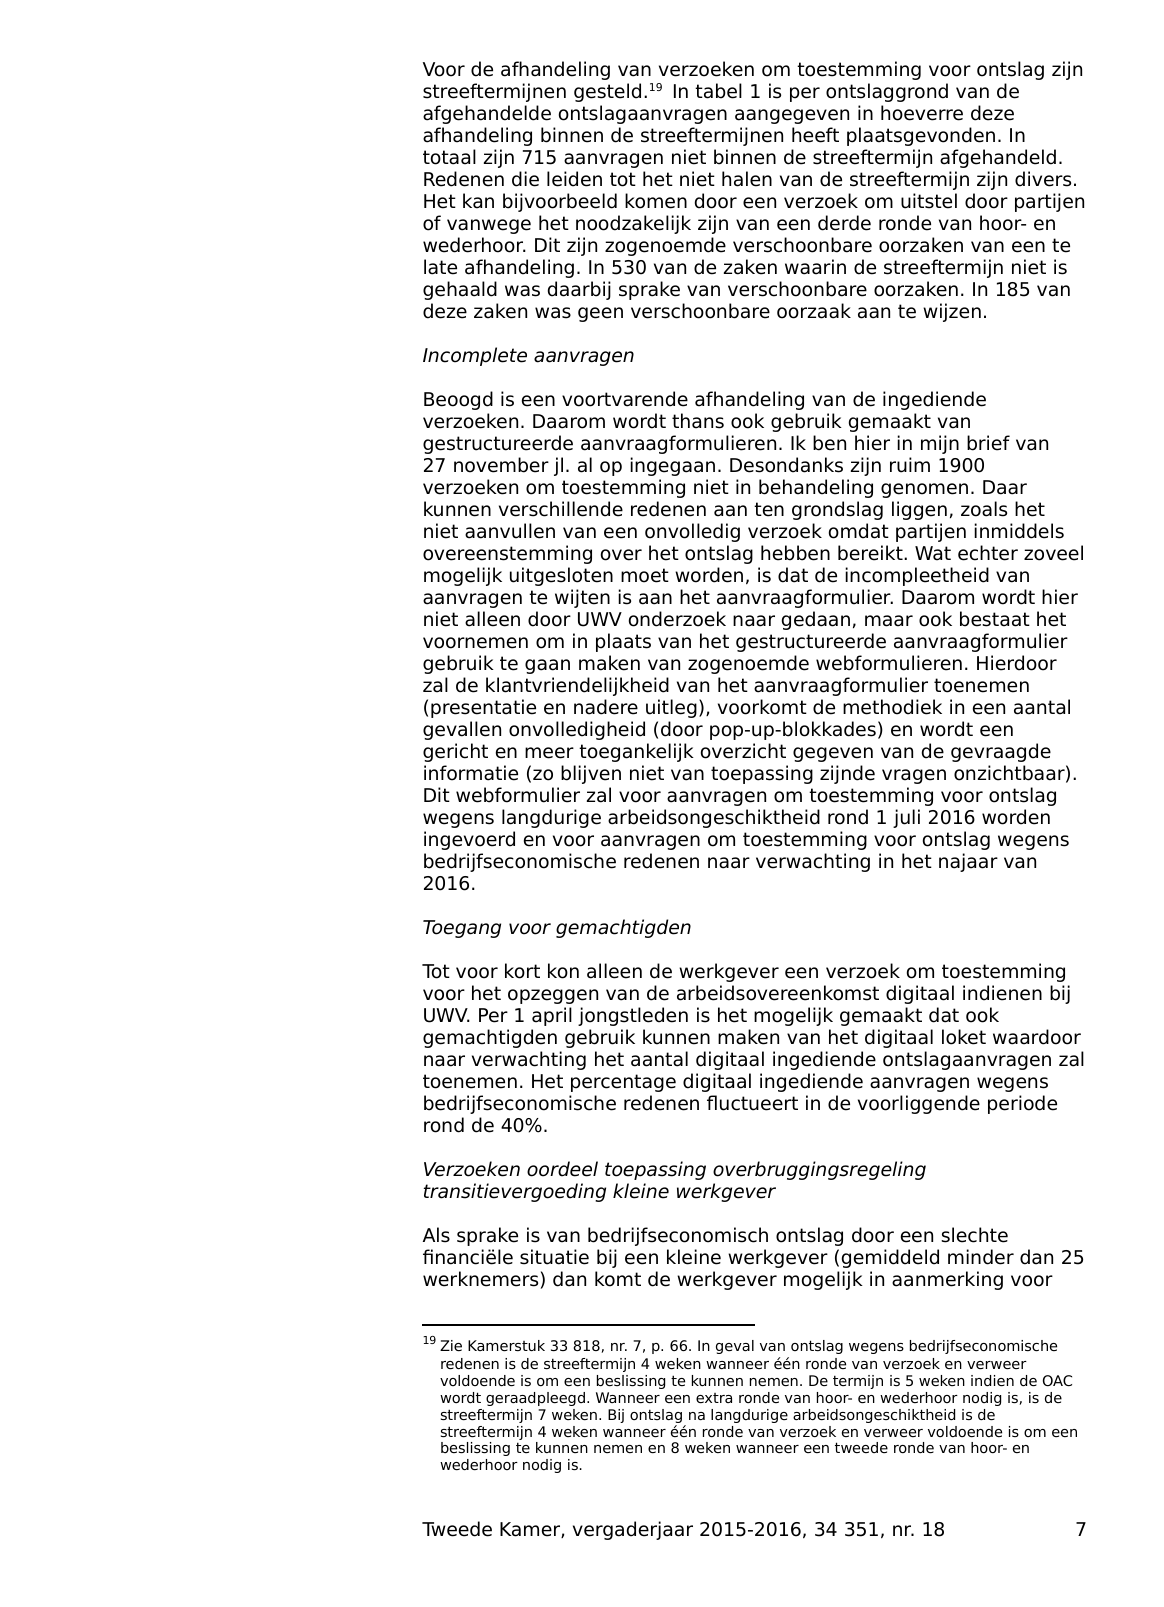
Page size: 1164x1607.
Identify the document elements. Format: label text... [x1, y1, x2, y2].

subtitle Toegang voor gemachtigden [422, 917, 1087, 939]
text Beoogd is een voortvarende afhandeling van de ingediende verzoeken. Daarom wordt thans ook gebruik gemaakt van gestructureerde aanvraagformulieren. Ik ben hier in mijn brief van 27 november jl. al op ingegaan. Desondanks zijn ruim 1900 verzoeken om toestemming niet in behandeling genomen. Daar kunnen verschillende redenen aan ten grondslag liggen, zoals het niet aanvullen van een onvolledig verzoek omdat partijen inmiddels overeenstemming over het ontslag hebben bereikt. Wat echter zoveel mogelijk uitgesloten moet worden, is dat de incompleetheid van aanvragen te wijten is aan het aanvraagformulier. Daarom wordt hier niet alleen door UWV onderzoek naar gedaan, maar ook bestaat het voornemen om in plaats van het gestructureerde aanvraagformulier gebruik te gaan maken van zogenoemde webformulieren. Hierdoor zal de klantvriendelijkheid van het aanvraagformulier toenemen (presentatie en nadere uitleg), voorkomt de methodiek in een aantal gevallen onvolledigheid (door pop-up-blokkades) en wordt een gericht en meer toegankelijk overzicht gegeven van de gevraagde informatie (zo blijven niet van toepassing zijnde vragen onzichtbaar). Dit webformulier zal voor aanvragen om toestemming voor ontslag wegens langdurige arbeidsongeschiktheid rond 1 juli 2016 worden ingevoerd en voor aanvragen om toestemming voor ontslag wegens bedrijfseconomische redenen naar verwachting in het najaar van 2016. [422, 389, 1087, 895]
text Tot voor kort kon alleen de werkgever een verzoek om toestemming voor het opzeggen van de arbeidsovereenkomst digitaal indienen bij UWV. Per 1 april jongstleden is het mogelijk gemaakt dat ook gemachtigden gebruik kunnen maken van het digitaal loket waardoor naar verwachting het aantal digitaal ingediende ontslagaanvragen zal toenemen. Het percentage digitaal ingediende aanvragen wegens bedrijfseconomische redenen fluctueert in de voorliggende periode rond de 40%. [422, 961, 1087, 1137]
text Voor de afhandeling van verzoeken om toestemming voor ontslag zijn streeftermijnen gesteld. In tabel 1 is per ontslaggrond van de afgehandelde ontslagaanvragen aangegeven in hoeverre deze afhandeling binnen de streeftermijnen heeft plaatsgevonden. In totaal zijn 715 aanvragen niet binnen de streeftermijn afgehandeld. Redenen die leiden tot het niet halen van de streeftermijn zijn divers. Het kan bijvoorbeeld komen door een verzoek om uitstel door partijen of vanwege het noodzakelijk zijn van een derde ronde van hoor- en wederhoor. Dit zijn zogenoemde verschoonbare oorzaken van een te late afhandeling. In 530 van de zaken waarin de streeftermijn niet is gehaald was daarbij sprake van verschoonbare oorzaken. In 185 van deze zaken was geen verschoonbare oorzaak aan te wijzen. [422, 59, 1087, 323]
subtitle Verzoeken oordeel toepassing overbruggingsregeling transitievergoeding kleine werkgever [422, 1159, 1087, 1203]
text Als sprake is van bedrijfseconomisch ontslag door een slechte financiële situatie bij een kleine werkgever (gemiddeld minder dan 25 werknemers) dan komt de werkgever mogelijk in aanmerking voor [422, 1225, 1087, 1291]
text Zie Kamerstuk 33 818, nr. 7, p. 66. In geval van ontslag wegens bedrijfseconomische redenen is de streeftermijn 4 weken wanneer één ronde van verzoek en verweer voldoende is om een beslissing te kunnen nemen. De termijn is 5 weken indien de OAC wordt geraadpleegd. Wanneer een extra ronde van hoor- en wederhoor nodig is, is de streeftermijn 7 weken. Bij ontslag na langdurige arbeidsongeschiktheid is de streeftermijn 4 weken wanneer één ronde van verzoek en verweer voldoende is om een beslissing te kunnen nemen en 8 weken wanneer een tweede ronde van hoor- en wederhoor nodig is. [422, 1334, 1087, 1474]
subtitle Incomplete aanvragen [422, 345, 1087, 367]
